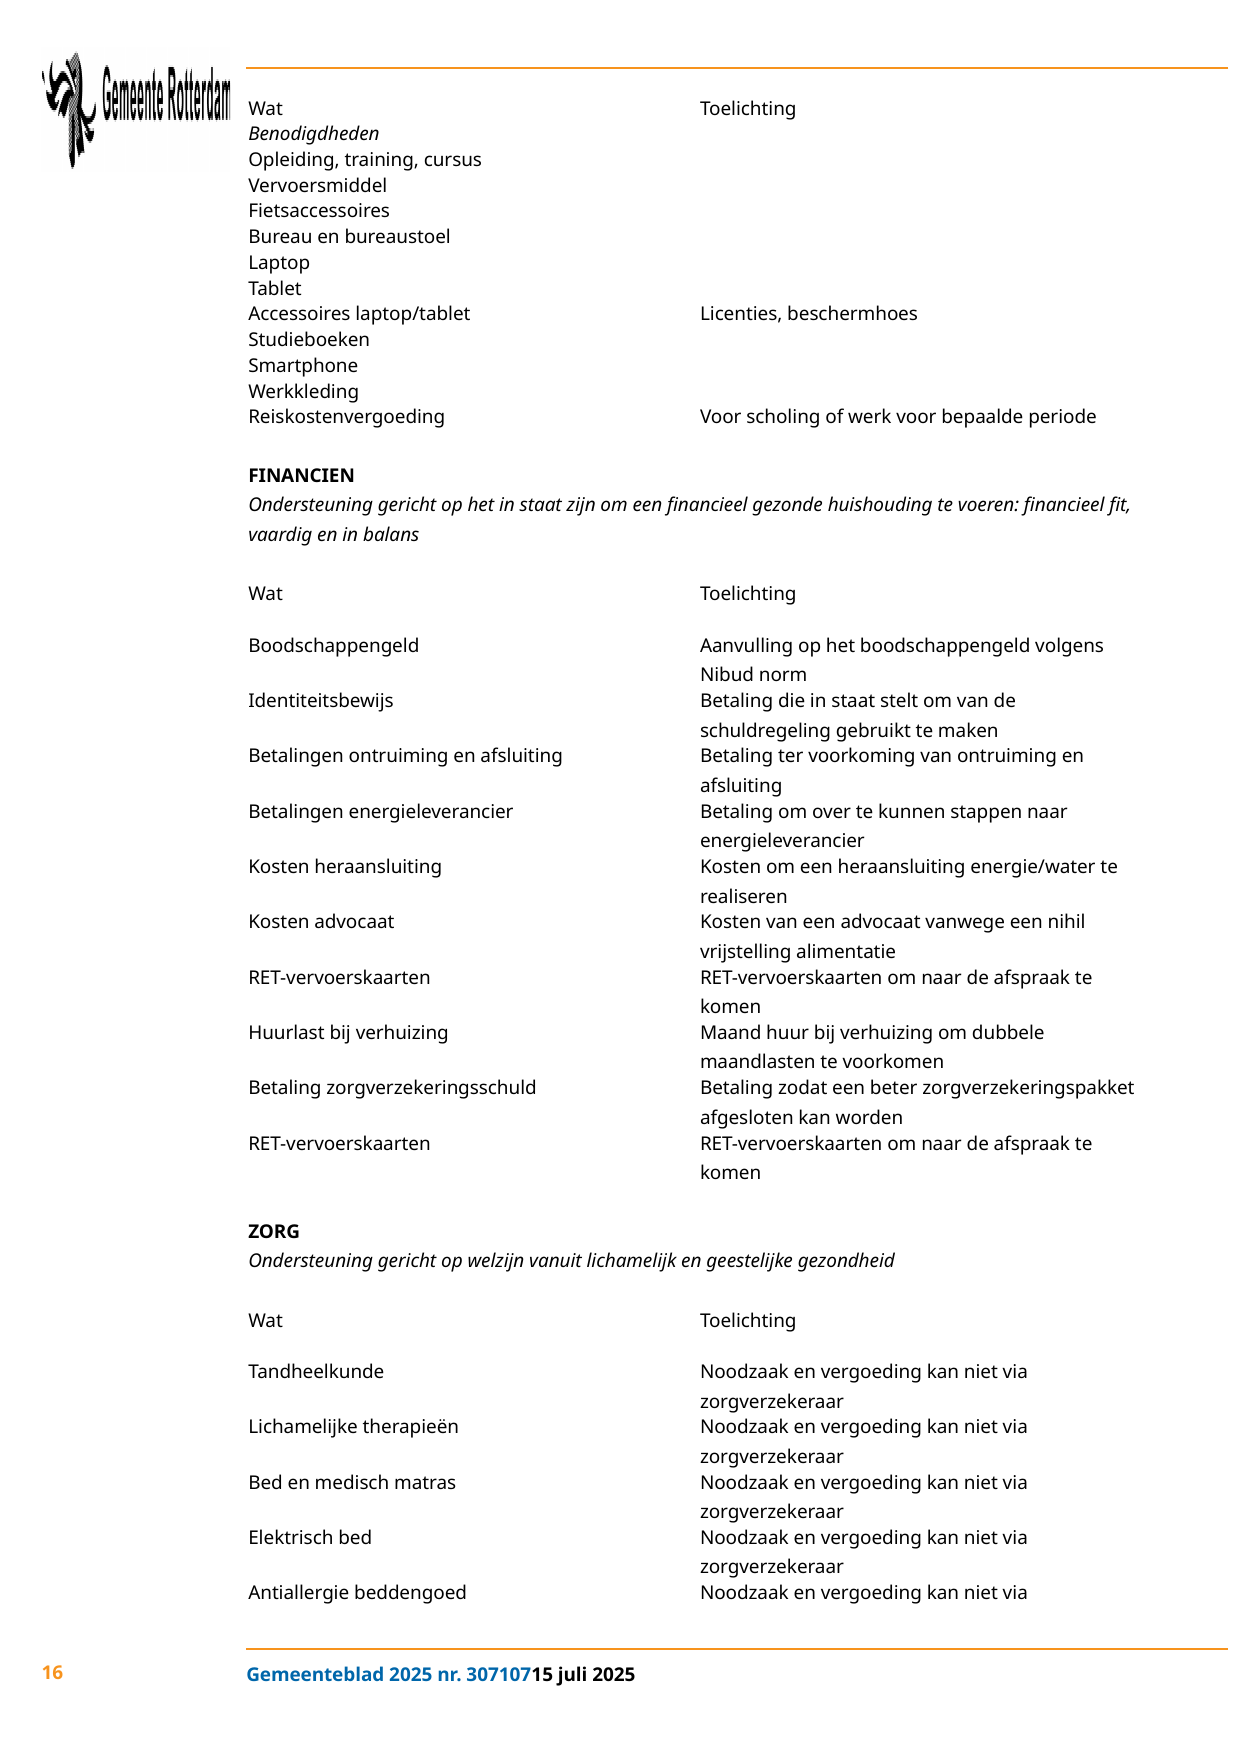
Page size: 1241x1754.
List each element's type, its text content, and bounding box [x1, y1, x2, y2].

table_cell [700, 198, 1152, 223]
table_cell Huurlast bij verhuizing [248, 1019, 700, 1074]
table_cell [700, 275, 1152, 301]
table_cell Kosten advocaat [248, 909, 700, 964]
table_cell [700, 352, 1152, 378]
table_cell Kosten heraansluiting [248, 853, 700, 908]
table_cell Lichamelijke therapieën [248, 1414, 700, 1469]
table_cell [700, 224, 1152, 249]
table_cell [700, 1333, 1152, 1358]
table_cell Betaling ter voorkoming van ontruiming en afsluiting [700, 743, 1152, 798]
table_cell [248, 606, 700, 632]
table_cell Werkkleding [248, 378, 700, 403]
table_cell Accessoires laptop/tablet [248, 301, 700, 326]
picture [41, 47, 231, 172]
table_cell Laptop [248, 249, 700, 275]
table_cell [700, 606, 1152, 632]
table_cell Fietsaccessoires [248, 198, 700, 223]
table_cell Boodschappengeld [248, 632, 700, 687]
table_cell Tandheelkunde [248, 1358, 700, 1413]
table_cell Kosten om een heraansluiting energie/water te realiseren [700, 853, 1152, 908]
table_cell [700, 121, 1152, 146]
table_header Toelichting [700, 581, 1152, 606]
text Ondersteuning gericht op welzijn vanuit lichamelijk en geestelijke gezondheid [248, 1247, 1152, 1273]
table_cell Opleiding, training, cursus [248, 146, 700, 172]
table_cell [248, 1333, 700, 1358]
table_header Wat [248, 95, 700, 121]
table_cell Identiteitsbewijs [248, 687, 700, 743]
table_cell Vervoersmiddel [248, 172, 700, 198]
text FINANCIEN [248, 462, 1152, 488]
table_header Toelichting [700, 1307, 1152, 1332]
table_cell Licenties, beschermhoes [700, 301, 1152, 326]
table_cell Betalingen ontruiming en afsluiting [248, 743, 700, 798]
table_cell Voor scholing of werk voor bepaalde periode [700, 404, 1152, 429]
table_cell Benodigdheden [248, 121, 700, 146]
table_cell [700, 326, 1152, 352]
table_cell Betaling om over te kunnen stappen naar energieleverancier [700, 798, 1152, 853]
table_cell Noodzaak en vergoeding kan niet via zorgverzekeraar [700, 1414, 1152, 1469]
table_cell Noodzaak en vergoeding kan niet via [700, 1580, 1152, 1605]
table_cell [700, 249, 1152, 275]
table_cell Noodzaak en vergoeding kan niet via zorgverzekeraar [700, 1524, 1152, 1579]
text Ondersteuning gericht op het in staat zijn om een financieel gezonde huishouding te voeren: financieel fit, vaardig en in balans [248, 492, 1152, 547]
table_cell Betaling zorgverzekeringsschuld [248, 1075, 700, 1130]
table_cell Reiskostenvergoeding [248, 404, 700, 429]
table_header Wat [248, 1307, 700, 1332]
table_cell Betaling die in staat stelt om van de schuldregeling gebruikt te maken [700, 687, 1152, 743]
table_cell RET-vervoerskaarten [248, 1130, 700, 1185]
table_cell Bureau en bureaustoel [248, 224, 700, 249]
table_cell Betalingen energieleverancier [248, 798, 700, 853]
table_cell Noodzaak en vergoeding kan niet via zorgverzekeraar [700, 1469, 1152, 1524]
table_cell Aanvulling op het boodschappengeld volgens Nibud norm [700, 632, 1152, 687]
table_cell Smartphone [248, 352, 700, 378]
table_cell Betaling zodat een beter zorgverzekeringspakket afgesloten kan worden [700, 1075, 1152, 1130]
table_cell RET-vervoerskaarten om naar de afspraak te komen [700, 964, 1152, 1019]
table_cell [700, 378, 1152, 403]
table_cell [700, 146, 1152, 172]
table_cell [700, 172, 1152, 198]
table_header Wat [248, 581, 700, 606]
table_cell Bed en medisch matras [248, 1469, 700, 1524]
text ZORG [248, 1218, 1152, 1244]
table_cell RET-vervoerskaarten [248, 964, 700, 1019]
table_cell Antiallergie beddengoed [248, 1580, 700, 1605]
table_cell Elektrisch bed [248, 1524, 700, 1579]
table_cell RET-vervoerskaarten om naar de afspraak te komen [700, 1130, 1152, 1185]
table_cell Studieboeken [248, 326, 700, 352]
table_cell Noodzaak en vergoeding kan niet via zorgverzekeraar [700, 1358, 1152, 1413]
table_header Toelichting [700, 95, 1152, 121]
table_cell Maand huur bij verhuizing om dubbele maandlasten te voorkomen [700, 1019, 1152, 1074]
table_cell Tablet [248, 275, 700, 301]
table_cell Kosten van een advocaat vanwege een nihil vrijstelling alimentatie [700, 909, 1152, 964]
